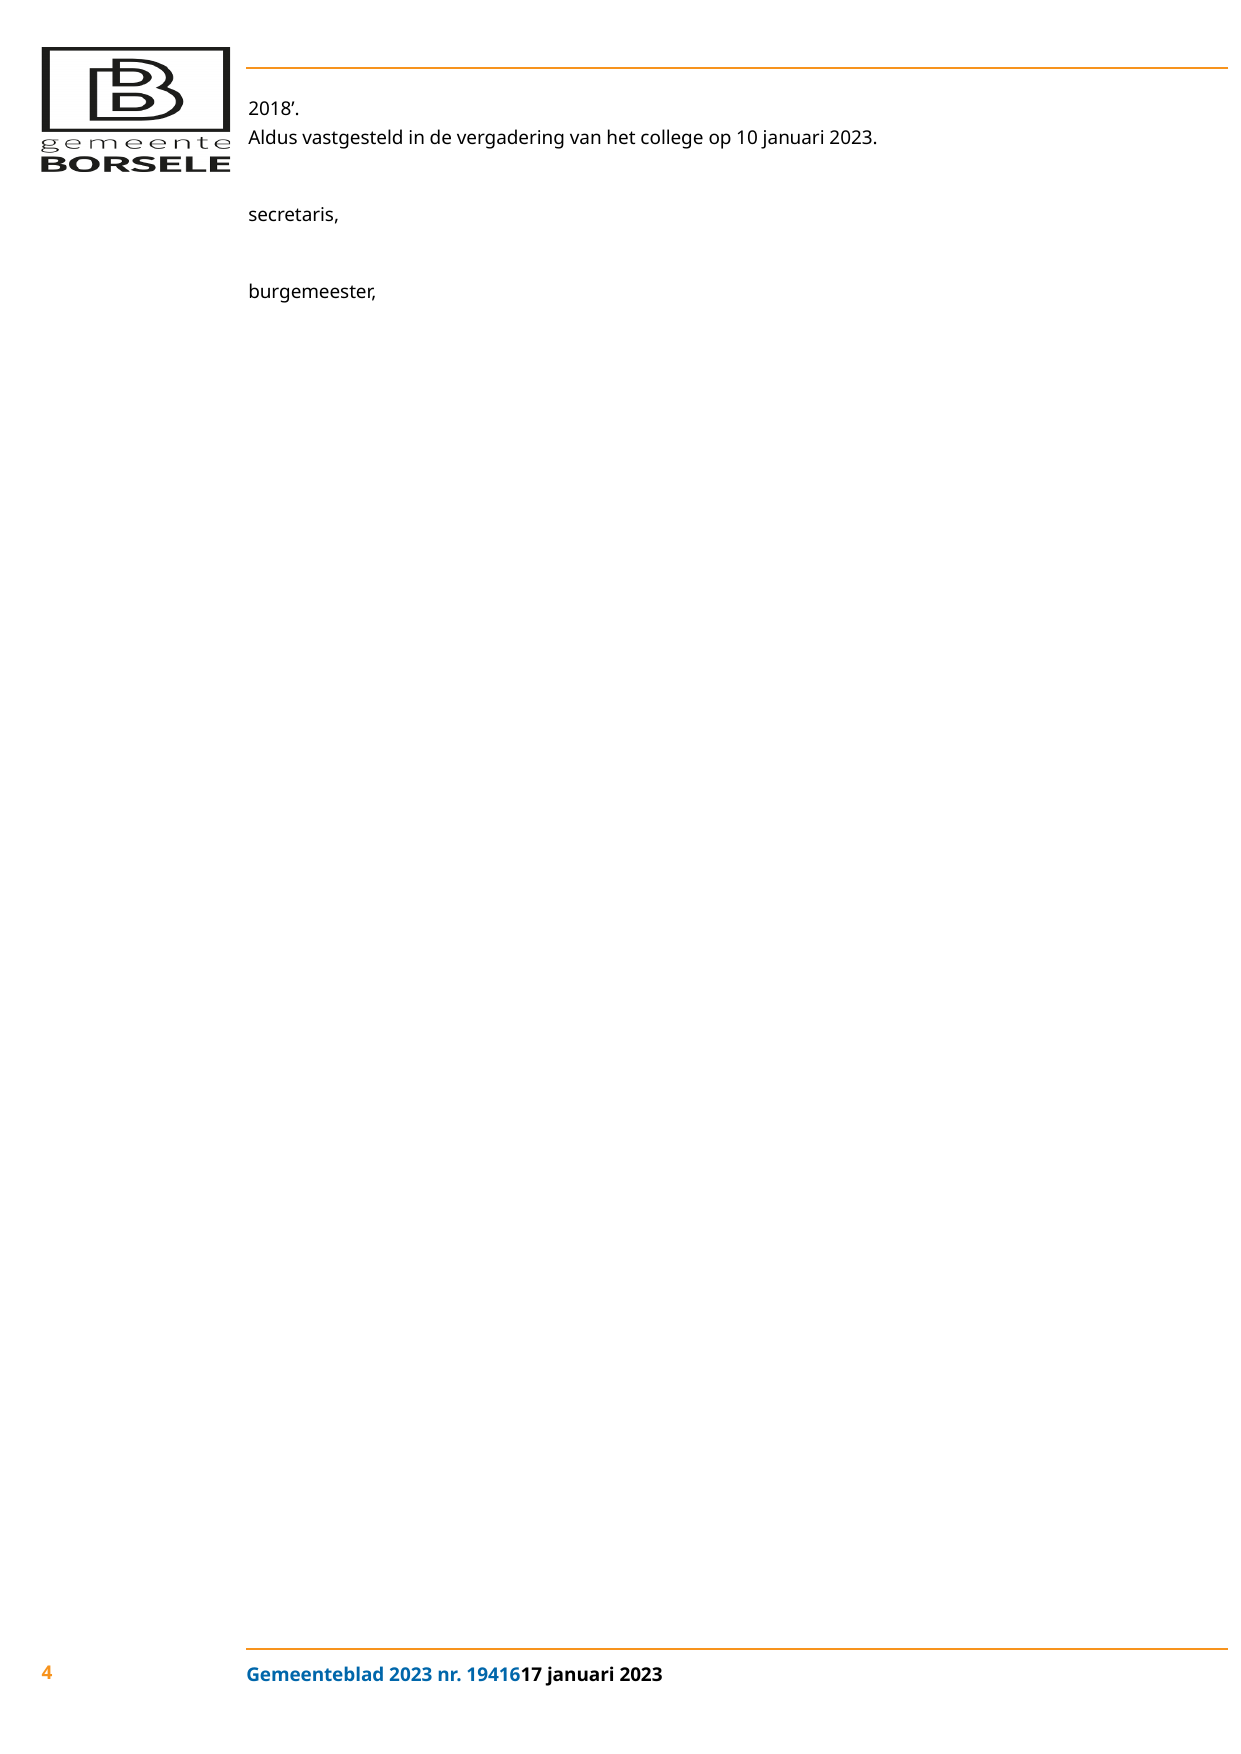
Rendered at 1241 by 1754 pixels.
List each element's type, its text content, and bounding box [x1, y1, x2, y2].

picture [41, 47, 231, 172]
text secretaris, [248, 202, 1152, 227]
text Aldus vastgesteld in de vergadering van het college op 10 januari 2023. [248, 124, 1152, 150]
text 2018’. [248, 95, 1152, 121]
text burgemeester, [248, 279, 1152, 304]
